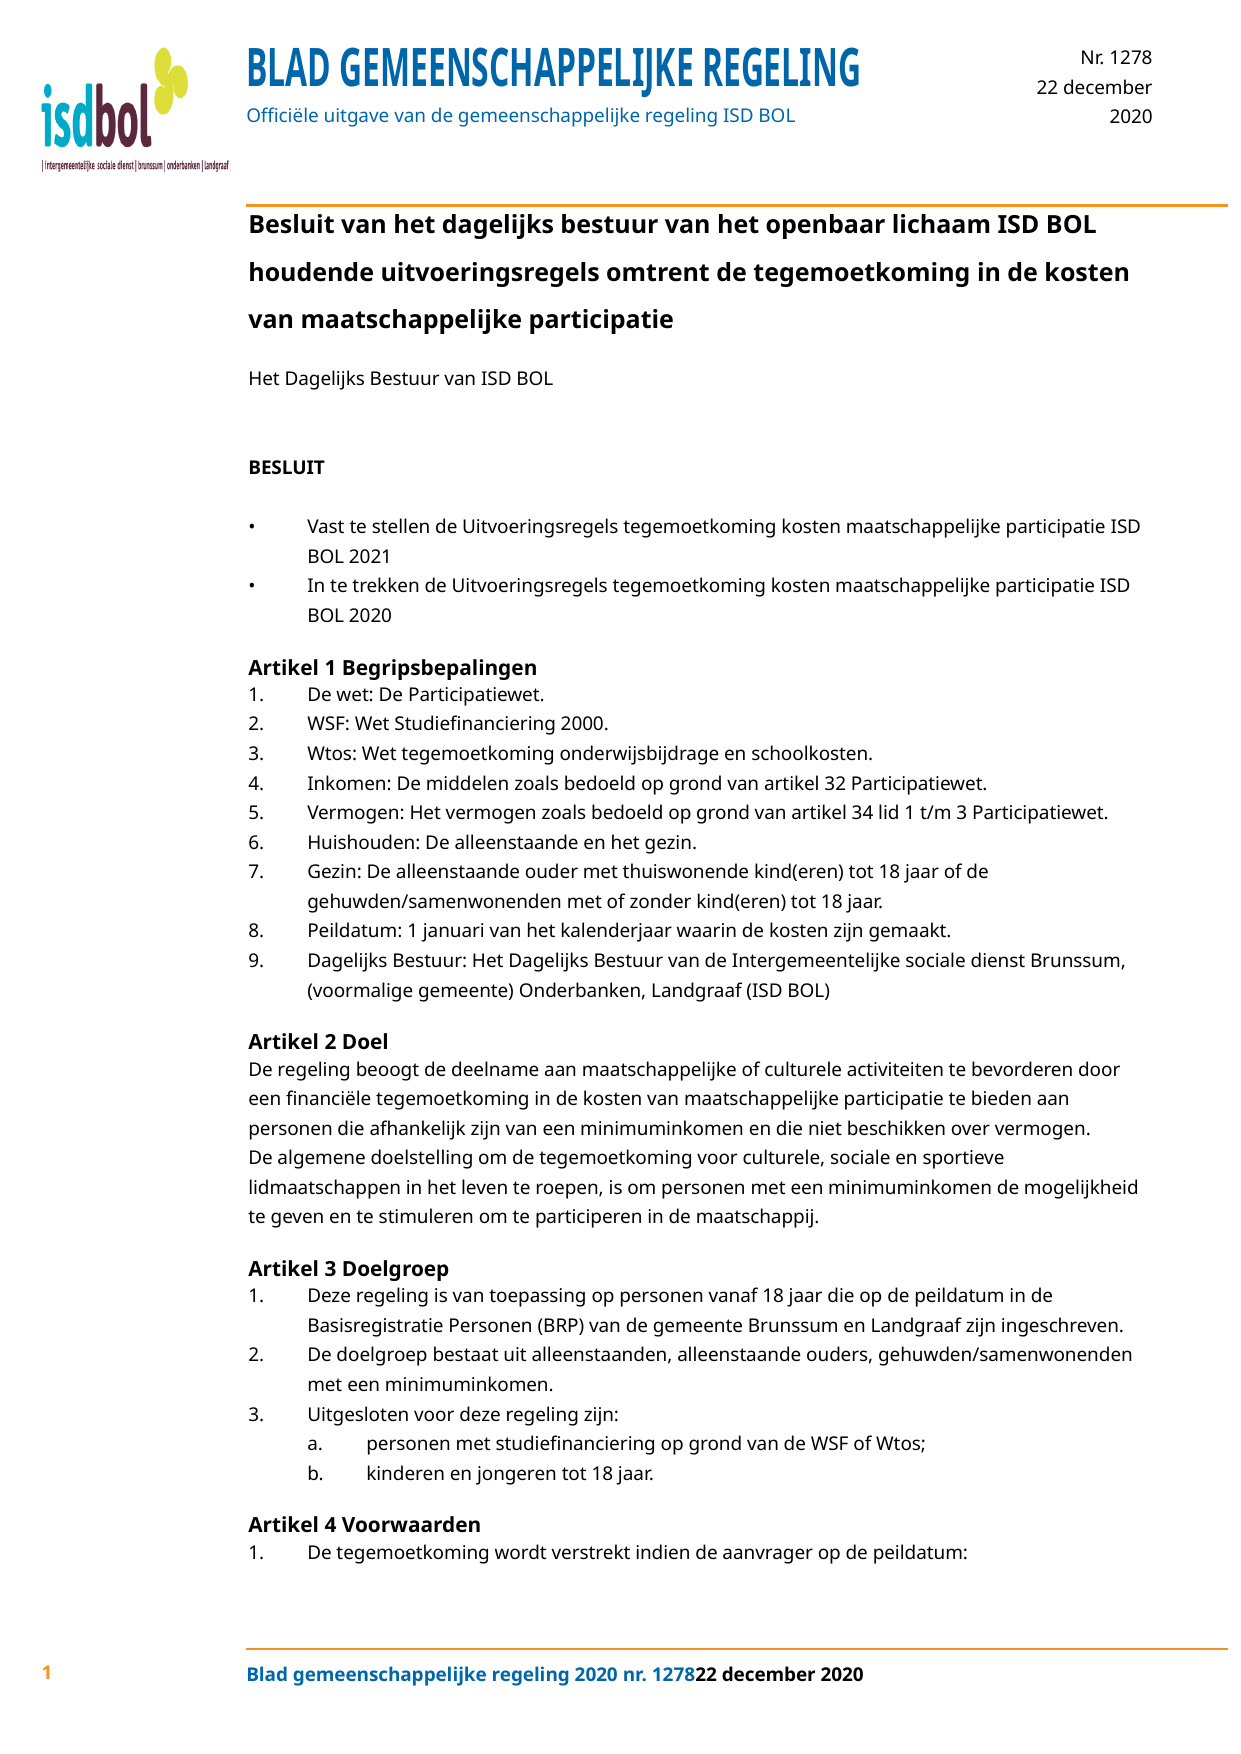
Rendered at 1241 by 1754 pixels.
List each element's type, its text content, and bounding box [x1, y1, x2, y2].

list Dagelijks Bestuur: Het Dagelijks Bestuur van de Intergemeentelijke sociale dienst Brunssum, (voormalige gemeente) Onderbanken, Landgraaf (ISD BOL) [248, 947, 1152, 1003]
list De tegemoetkoming wordt verstrekt indien de aanvrager op de peildatum: [248, 1539, 1152, 1564]
text Artikel 2 Doel [248, 1027, 1152, 1056]
list Vermogen: Het vermogen zoals bedoeld op grond van artikel 34 lid 1 t/m 3 Participatiewet. [248, 799, 1152, 825]
text Artikel 4 Voorwaarden [248, 1510, 1152, 1539]
list Deze regeling is van toepassing op personen vanaf 18 jaar die op de peildatum in de Basisregistratie Personen (BRP) van de gemeente Brunssum en Landgraaf zijn ingeschreven. [248, 1282, 1152, 1338]
list Inkomen: De middelen zoals bedoeld op grond van artikel 32 Participatiewet. [248, 770, 1152, 796]
picture [41, 47, 231, 172]
list Wtos: Wet tegemoetkoming onderwijsbijdrage en schoolkosten. [248, 740, 1152, 766]
list Uitgesloten voor deze regeling zijn: [248, 1401, 1152, 1427]
text Besluit van het dagelijks bestuur van het openbaar lichaam ISD BOL houdende uitvoeringsregels omtrent de tegemoetkoming in de kosten van maatschappelijke participatie [248, 207, 1152, 336]
list De doelgroep bestaat uit alleenstaanden, alleenstaande ouders, gehuwden/samenwonenden met een minimuminkomen. [248, 1342, 1152, 1397]
list De wet: De Participatiewet. [248, 681, 1152, 707]
list Vast te stellen de Uitvoeringsregels tegemoetkoming kosten maatschappelijke participatie ISD BOL 2021 [248, 513, 1152, 569]
text Artikel 3 Doelgroep [248, 1254, 1152, 1282]
text De algemene doelstelling om de tegemoetkoming voor culturele, sociale en sportieve lidmaatschappen in het leven te roepen, is om personen met een minimuminkomen de mogelijkheid te geven en te stimuleren om te participeren in de maatschappij. [248, 1144, 1152, 1229]
list WSF: Wet Studiefinanciering 2000. [248, 711, 1152, 736]
list personen met studiefinanciering op grond van de WSF of Wtos; [307, 1430, 1152, 1456]
list kinderen en jongeren tot 18 jaar. [307, 1460, 1152, 1486]
list Huishouden: De alleenstaande en het gezin. [248, 829, 1152, 855]
text De regeling beoogt de deelname aan maatschappelijke of culturele activiteiten te bevorderen door een financiële tegemoetkoming in de kosten van maatschappelijke participatie te bieden aan personen die afhankelijk zijn van een minimuminkomen en die niet beschikken over vermogen. [248, 1056, 1152, 1141]
text BESLUIT [248, 454, 1152, 480]
list Gezin: De alleenstaande ouder met thuiswonende kind(eren) tot 18 jaar of de gehuwden/samenwonenden met of zonder kind(eren) tot 18 jaar. [248, 858, 1152, 914]
list In te trekken de Uitvoeringsregels tegemoetkoming kosten maatschappelijke participatie ISD BOL 2020 [248, 573, 1152, 628]
text Het Dagelijks Bestuur van ISD BOL [248, 366, 1152, 391]
text Artikel 1 Begripsbepalingen [248, 653, 1152, 681]
list Peildatum: 1 januari van het kalenderjaar waarin de kosten zijn gemaakt. [248, 918, 1152, 943]
